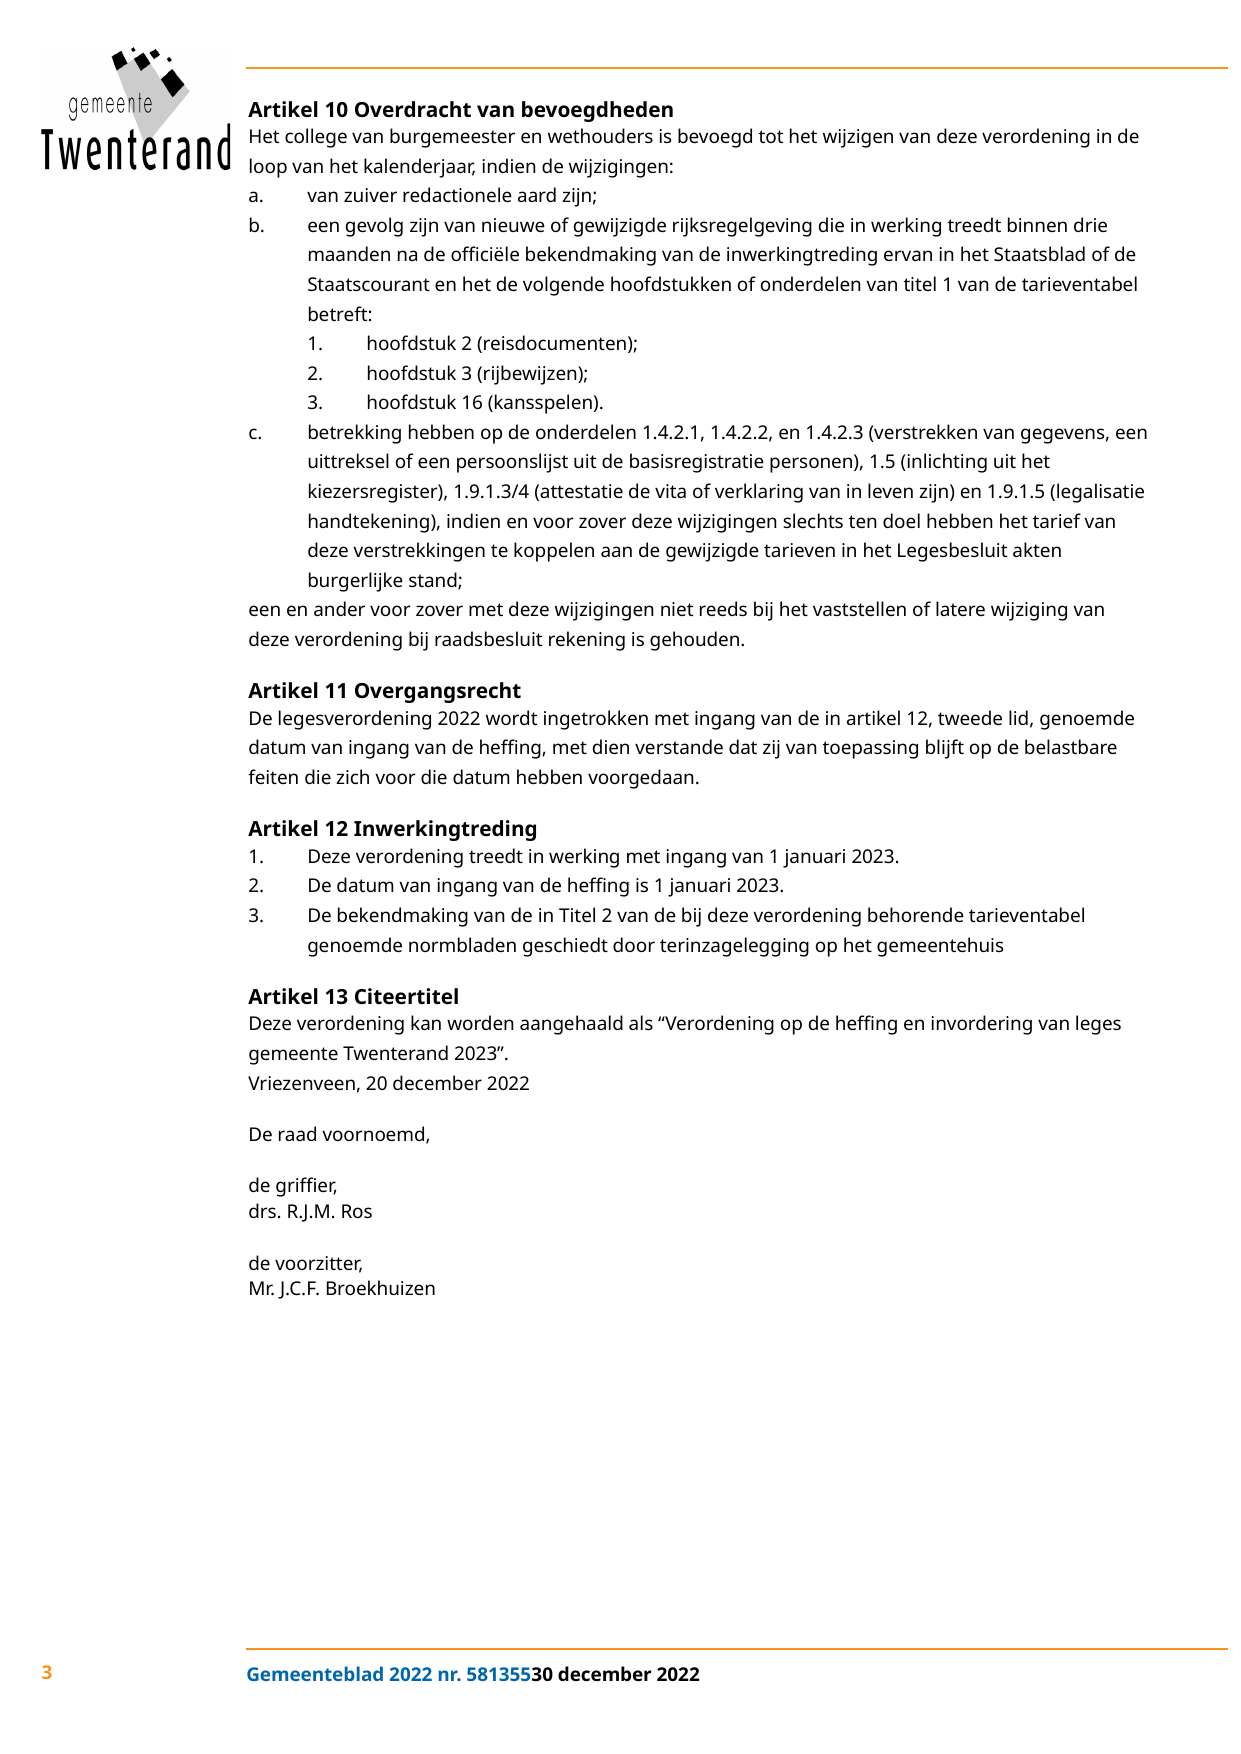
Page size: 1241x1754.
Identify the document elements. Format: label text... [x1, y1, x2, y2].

list Deze verordening treedt in werking met ingang van 1 januari 2023. [248, 843, 1152, 869]
list van zuiver redactionele aard zijn; [248, 182, 1152, 208]
list hoofdstuk 16 (kansspelen). [307, 389, 1152, 415]
text de voorzitter, [248, 1250, 1152, 1276]
list een gevolg zijn van nieuwe of gewijzigde rijksregelgeving die in werking treedt binnen drie maanden na de officiële bekendmaking van de inwerkingtreding ervan in het Staatsblad of de Staatscourant en het de volgende hoofdstukken of onderdelen van titel 1 van de tarieventabel betreft: [248, 212, 1152, 326]
list De bekendmaking van de in Titel 2 van de bij deze verordening behorende tarieventabel genoemde normbladen geschiedt door terinzagelegging op het gemeentehuis [248, 902, 1152, 957]
text De legesverordening 2022 wordt ingetrokken met ingang van de in artikel 12, tweede lid, genoemde datum van ingang van de heffing, met dien verstande dat zij van toepassing blijft op de belastbare feiten die zich voor die datum hebben voorgedaan. [248, 705, 1152, 790]
text Het college van burgemeester en wethouders is bevoegd tot het wijzigen van deze verordening in de loop van het kalenderjaar, indien de wijzigingen: [248, 123, 1152, 178]
text drs. R.J.M. Ros [248, 1198, 1152, 1224]
text Mr. J.C.F. Broekhuizen [248, 1276, 1152, 1301]
text Vriezenveen, 20 december 2022 [248, 1070, 1152, 1096]
text Artikel 11 Overgangsrecht [248, 677, 1152, 705]
list hoofdstuk 3 (rijbewijzen); [307, 360, 1152, 386]
text Artikel 13 Citeertitel [248, 982, 1152, 1011]
text de griffier, [248, 1173, 1152, 1198]
text Artikel 12 Inwerkingtreding [248, 814, 1152, 843]
text een en ander voor zover met deze wijzigingen niet reeds bij het vaststellen of latere wijziging van deze verordening bij raadsbesluit rekening is gehouden. [248, 597, 1152, 652]
list betrekking hebben op de onderdelen 1.4.2.1, 1.4.2.2, en 1.4.2.3 (verstrekken van gegevens, een uittreksel of een persoonslijst uit de basisregistratie personen), 1.5 (inlichting uit het kiezersregister), 1.9.1.3/4 (attestatie de vita of verklaring van in leven zijn) en 1.9.1.5 (legalisatie handtekening), indien en voor zover deze wijzigingen slechts ten doel hebben het tarief van deze verstrekkingen te koppelen aan de gewijzigde tarieven in het Legesbesluit akten burgerlijke stand; [248, 419, 1152, 593]
text De raad voornoemd, [248, 1121, 1152, 1147]
text Artikel 10 Overdracht van bevoegdheden [248, 95, 1152, 123]
text Deze verordening kan worden aangehaald als “Verordening op de heffing en invordering van leges gemeente Twenterand 2023”. [248, 1011, 1152, 1066]
picture [41, 47, 231, 172]
list hoofdstuk 2 (reisdocumenten); [307, 330, 1152, 356]
list De datum van ingang van de heffing is 1 januari 2023. [248, 873, 1152, 898]
